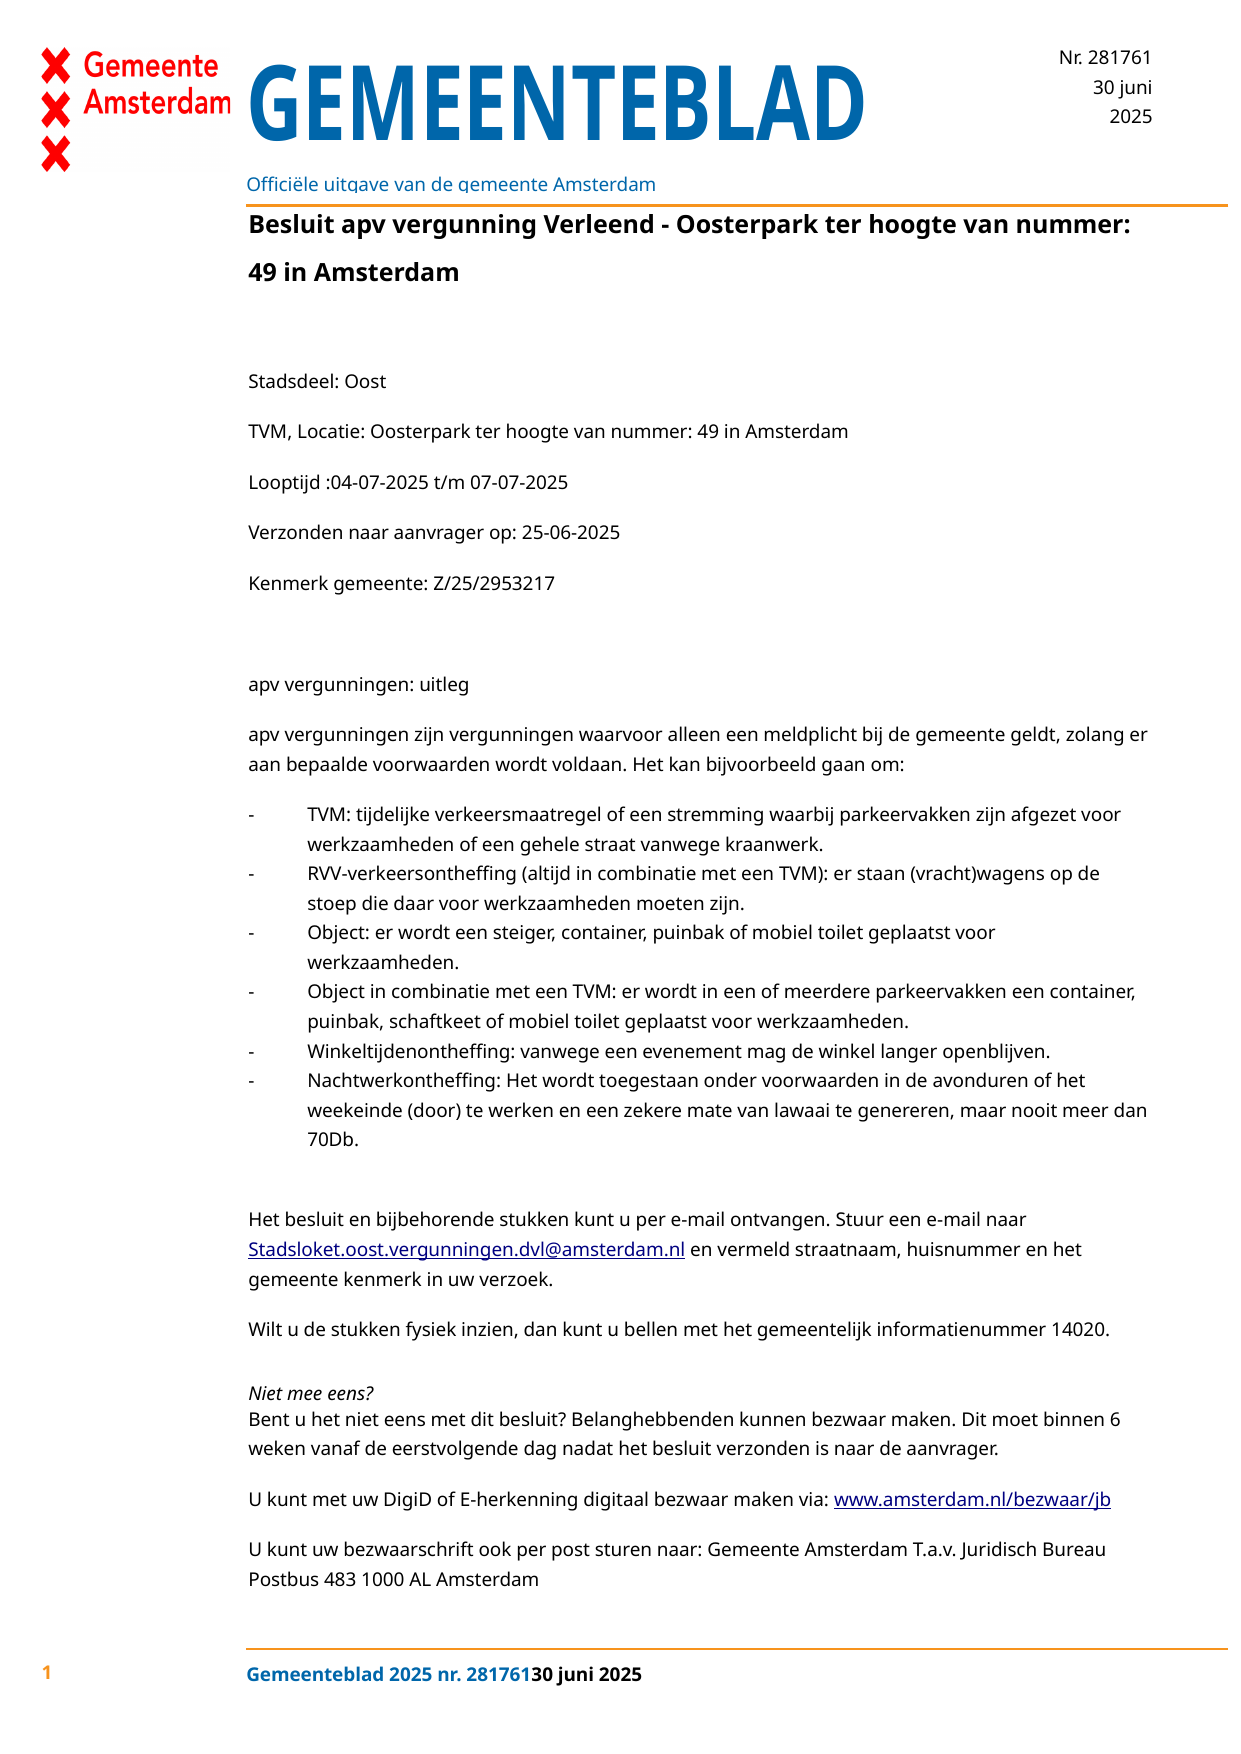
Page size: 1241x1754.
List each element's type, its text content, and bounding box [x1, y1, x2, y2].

text Niet mee eens? [248, 1380, 1152, 1406]
text U kunt met uw DigiD of E-herkenning digitaal bezwaar maken via: www.amsterdam.nl/bezwaar/jb [248, 1486, 1152, 1512]
text U kunt uw bezwaarschrift ook per post sturen naar: Gemeente Amsterdam T.a.v. Juridisch Bureau Postbus 483 1000 AL Amsterdam [248, 1536, 1152, 1592]
list Nachtwerkontheffing: Het wordt toegestaan onder voorwaarden in de avonduren of het weekeinde (door) te werken en een zekere mate van lawaai te genereren, maar nooit meer dan 70Db. [248, 1067, 1152, 1152]
list Winkeltijdenontheffing: vanwege een evenement mag de winkel langer openblijven. [248, 1038, 1152, 1064]
list TVM: tijdelijke verkeersmaatregel of een stremming waarbij parkeervakken zijn afgezet voor werkzaamheden of een gehele straat vanwege kraanwerk. [248, 801, 1152, 857]
text Wilt u de stukken fysiek inzien, dan kunt u bellen met het gemeentelijk informatienummer 14020. [248, 1316, 1152, 1342]
text apv vergunningen zijn vergunningen waarvoor alleen een meldplicht bij de gemeente geldt, zolang er aan bepaalde voorwaarden wordt voldaan. Het kan bijvoorbeeld gaan om: [248, 721, 1152, 777]
text Besluit apv vergunning Verleend - Oosterpark ter hoogte van nummer: 49 in Amsterdam [248, 207, 1152, 288]
text Verzonden naar aanvrager op: 25-06-2025 [248, 519, 1152, 545]
text Bent u het niet eens met dit besluit? Belanghebbenden kunnen bezwaar maken. Dit moet binnen 6 weken vanaf de eerstvolgende dag nadat het besluit verzonden is naar de aanvrager. [248, 1406, 1152, 1461]
text Het besluit en bijbehorende stukken kunt u per e-mail ontvangen. Stuur een e-mail naar Stadsloket.oost.vergunningen.dvl@amsterdam.nl en vermeld straatnaam, huisnummer en het gemeente kenmerk in uw verzoek. [248, 1207, 1152, 1292]
text Kenmerk gemeente: Z/25/2953217 [248, 570, 1152, 596]
picture [41, 47, 231, 172]
text apv vergunningen: uitleg [248, 671, 1152, 697]
list Object in combinatie met een TVM: er wordt in een of meerdere parkeervakken een container, puinbak, schaftkeet of mobiel toilet geplaatst voor werkzaamheden. [248, 979, 1152, 1034]
list RVV-verkeersontheffing (altijd in combinatie met een TVM): er staan (vracht)wagens op de stoep die daar voor werkzaamheden moeten zijn. [248, 860, 1152, 916]
text Stadsdeel: Oost [248, 368, 1152, 394]
text Looptijd :04-07-2025 t/m 07-07-2025 [248, 469, 1152, 495]
text TVM, Locatie: Oosterpark ter hoogte van nummer: 49 in Amsterdam [248, 419, 1152, 444]
list Object: er wordt een steiger, container, puinbak of mobiel toilet geplaatst voor werkzaamheden. [248, 919, 1152, 975]
